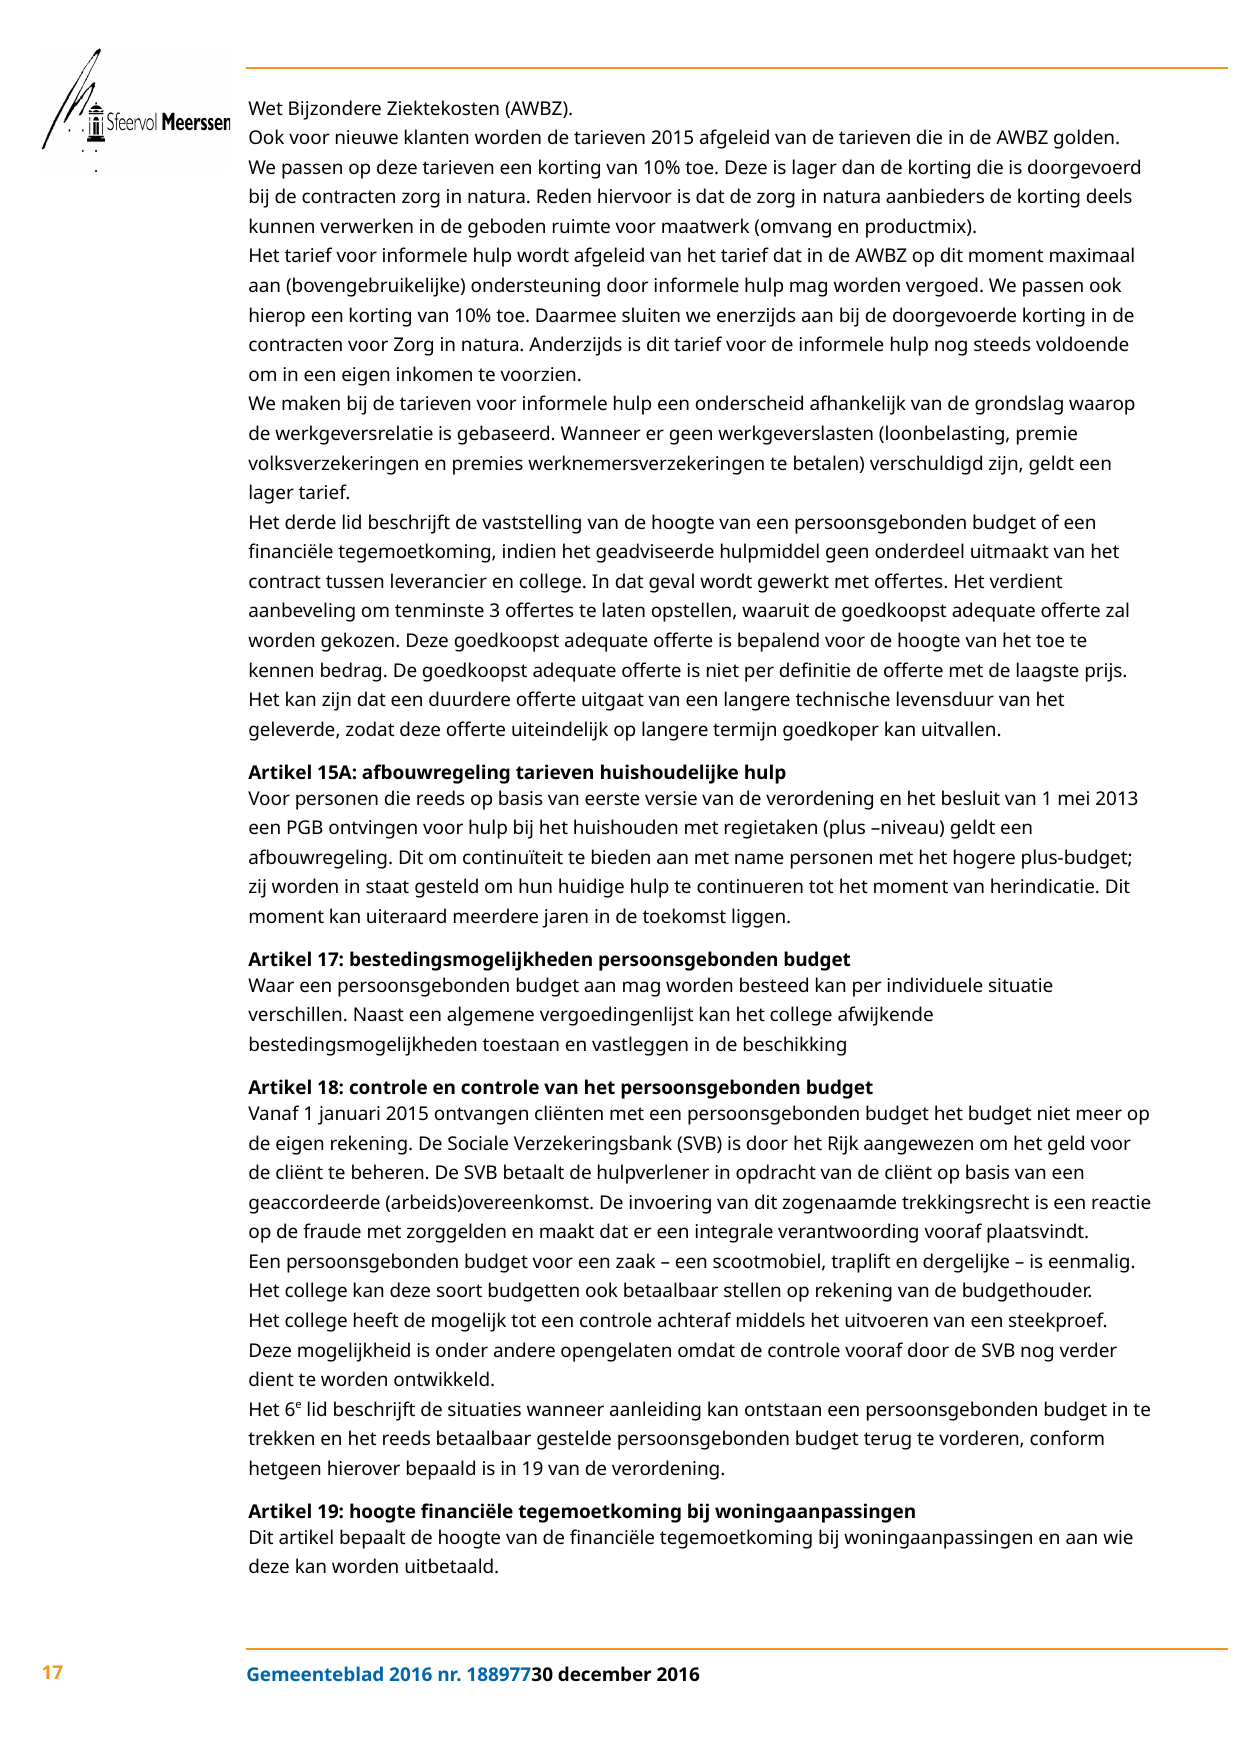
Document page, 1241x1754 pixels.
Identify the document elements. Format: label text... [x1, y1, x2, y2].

text Artikel 15A: afbouwregeling tarieven huishoudelijke hulp [248, 759, 1152, 785]
text Het 6e lid beschrijft de situaties wanneer aanleiding kan ontstaan een persoonsgebonden budget in te trekken en het reeds betaalbaar gestelde persoonsgebonden budget terug te vorderen, conform hetgeen hierover bepaald is in 19 van de verordening. [248, 1396, 1152, 1481]
text Een persoonsgebonden budget voor een zaak – een scootmobiel, traplift en dergelijke – is eenmalig. Het college kan deze soort budgetten ook betaalbaar stellen op rekening van de budgethouder. [248, 1248, 1152, 1303]
text Dit artikel bepaalt de hoogte van de financiële tegemoetkoming bij woningaanpassingen en aan wie deze kan worden uitbetaald. [248, 1524, 1152, 1579]
text Wet Bijzondere Ziektekosten (AWBZ). [248, 95, 1152, 121]
text Waar een persoonsgebonden budget aan mag worden besteed kan per individuele situatie verschillen. Naast een algemene vergoedingenlijst kan het college afwijkende bestedingsmogelijkheden toestaan en vastleggen in de beschikking [248, 972, 1152, 1057]
text Vanaf 1 januari 2015 ontvangen cliënten met een persoonsgebonden budget het budget niet meer op de eigen rekening. De Sociale Verzekeringsbank (SVB) is door het Rijk aangewezen om het geld voor de cliënt te beheren. De SVB betaalt de hulpverlener in opdracht van de cliënt op basis van een geaccordeerde (arbeids)overeenkomst. De invoering van dit zogenaamde trekkingsrecht is een reactie op de fraude met zorggelden en maakt dat er een integrale verantwoording vooraf plaatsvindt. [248, 1100, 1152, 1244]
text Artikel 18: controle en controle van het persoonsgebonden budget [248, 1074, 1152, 1100]
text Artikel 17: bestedingsmogelijkheden persoonsgebonden budget [248, 946, 1152, 972]
text Het tarief voor informele hulp wordt afgeleid van het tarief dat in de AWBZ op dit moment maximaal aan (bovengebruikelijke) ondersteuning door informele hulp mag worden vergoed. We passen ook hierop een korting van 10% toe. Daarmee sluiten we enerzijds aan bij de doorgevoerde korting in de contracten voor Zorg in natura. Anderzijds is dit tarief voor de informele hulp nog steeds voldoende om in een eigen inkomen te voorzien. [248, 243, 1152, 387]
text Artikel 19: hoogte financiële tegemoetkoming bij woningaanpassingen [248, 1498, 1152, 1524]
picture [41, 47, 231, 172]
text Ook voor nieuwe klanten worden de tarieven 2015 afgeleid van de tarieven die in de AWBZ golden. We passen op deze tarieven een korting van 10% toe. Deze is lager dan de korting die is doorgevoerd bij de contracten zorg in natura. Reden hiervoor is dat de zorg in natura aanbieders de korting deels kunnen verwerken in de geboden ruimte voor maatwerk (omvang en productmix). [248, 124, 1152, 239]
text We maken bij de tarieven voor informele hulp een onderscheid afhankelijk van de grondslag waarop de werkgeversrelatie is gebaseerd. Wanneer er geen werkgeverslasten (loonbelasting, premie volksverzekeringen en premies werknemersverzekeringen te betalen) verschuldigd zijn, geldt een lager tarief. [248, 391, 1152, 505]
text Het college heeft de mogelijk tot een controle achteraf middels het uitvoeren van een steekproef. Deze mogelijkheid is onder andere opengelaten omdat de controle vooraf door de SVB nog verder dient te worden ontwikkeld. [248, 1307, 1152, 1392]
text Voor personen die reeds op basis van eerste versie van de verordening en het besluit van 1 mei 2013 een PGB ontvingen voor hulp bij het huishouden met regietaken (plus –niveau) geldt een afbouwregeling. Dit om continuïteit te bieden aan met name personen met het hogere plus-budget; zij worden in staat gesteld om hun huidige hulp te continueren tot het moment van herindicatie. Dit moment kan uiteraard meerdere jaren in de toekomst liggen. [248, 785, 1152, 929]
text Het derde lid beschrijft de vaststelling van de hoogte van een persoonsgebonden budget of een financiële tegemoetkoming, indien het geadviseerde hulpmiddel geen onderdeel uitmaakt van het contract tussen leverancier en college. In dat geval wordt gewerkt met offertes. Het verdient aanbeveling om tenminste 3 offertes te laten opstellen, waaruit de goedkoopst adequate offerte zal worden gekozen. Deze goedkoopst adequate offerte is bepalend voor de hoogte van het toe te kennen bedrag. De goedkoopst adequate offerte is niet per definitie de offerte met de laagste prijs. Het kan zijn dat een duurdere offerte uitgaat van een langere technische levensduur van het geleverde, zodat deze offerte uiteindelijk op langere termijn goedkoper kan uitvallen. [248, 509, 1152, 742]
